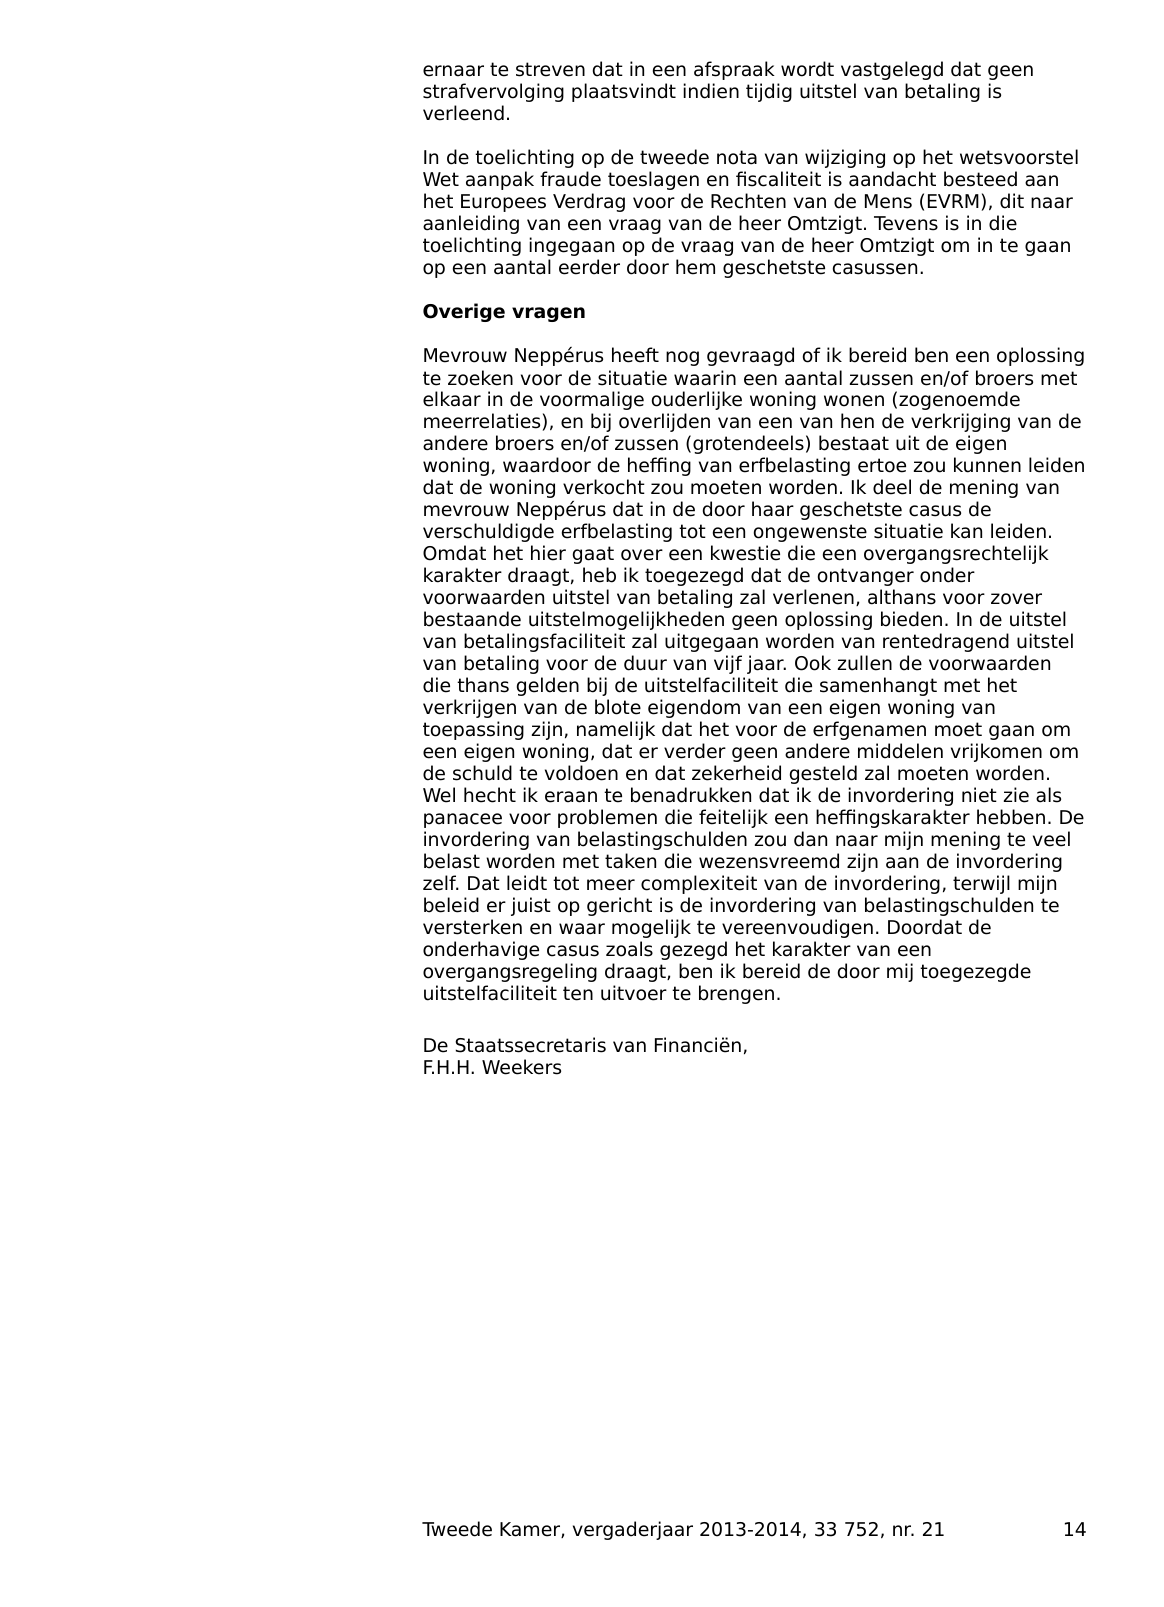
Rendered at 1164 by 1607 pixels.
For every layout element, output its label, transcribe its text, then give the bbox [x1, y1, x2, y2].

text De Staatssecretaris van Financiën, F.H.H. Weekers [422, 1035, 1087, 1079]
text In de toelichting op de tweede nota van wijziging op het wetsvoorstel Wet aanpak fraude toeslagen en fiscaliteit is aandacht besteed aan het Europees Verdrag voor de Rechten van de Mens (EVRM), dit naar aanleiding van een vraag van de heer Omtzigt. Tevens is in die toelichting ingegaan op de vraag van de heer Omtzigt om in te gaan op een aantal eerder door hem geschetste casussen. [422, 147, 1087, 279]
subtitle Overige vragen [422, 301, 1087, 323]
text Mevrouw Neppérus heeft nog gevraagd of ik bereid ben een oplossing te zoeken voor de situatie waarin een aantal zussen en/of broers met elkaar in de voormalige ouderlijke woning wonen (zogenoemde meerrelaties), en bij overlijden van een van hen de verkrijging van de andere broers en/of zussen (grotendeels) bestaat uit de eigen woning, waardoor de heffing van erfbelasting ertoe zou kunnen leiden dat de woning verkocht zou moeten worden. Ik deel de mening van mevrouw Neppérus dat in de door haar geschetste casus de verschuldigde erfbelasting tot een ongewenste situatie kan leiden. Omdat het hier gaat over een kwestie die een overgangsrechtelijk karakter draagt, heb ik toegezegd dat de ontvanger onder voorwaarden uitstel van betaling zal verlenen, althans voor zover bestaande uitstelmogelijkheden geen oplossing bieden. In de uitstel van betalingsfaciliteit zal uitgegaan worden van rentedragend uitstel van betaling voor de duur van vijf jaar. Ook zullen de voorwaarden die thans gelden bij de uitstelfaciliteit die samenhangt met het verkrijgen van de blote eigendom van een eigen woning van toepassing zijn, namelijk dat het voor de erfgenamen moet gaan om een eigen woning, dat er verder geen andere middelen vrijkomen om de schuld te voldoen en dat zekerheid gesteld zal moeten worden. Wel hecht ik eraan te benadrukken dat ik de invordering niet zie als panacee voor problemen die feitelijk een heffingskarakter hebben. De invordering van belastingschulden zou dan naar mijn mening te veel belast worden met taken die wezensvreemd zijn aan de invordering zelf. Dat leidt tot meer complexiteit van de invordering, terwijl mijn beleid er juist op gericht is de invordering van belastingschulden te versterken en waar mogelijk te vereenvoudigen. Doordat de onderhavige casus zoals gezegd het karakter van een overgangsregeling draagt, ben ik bereid de door mij toegezegde uitstelfaciliteit ten uitvoer te brengen. [422, 345, 1087, 1005]
text ernaar te streven dat in een afspraak wordt vastgelegd dat geen strafvervolging plaatsvindt indien tijdig uitstel van betaling is verleend. [422, 59, 1087, 125]
